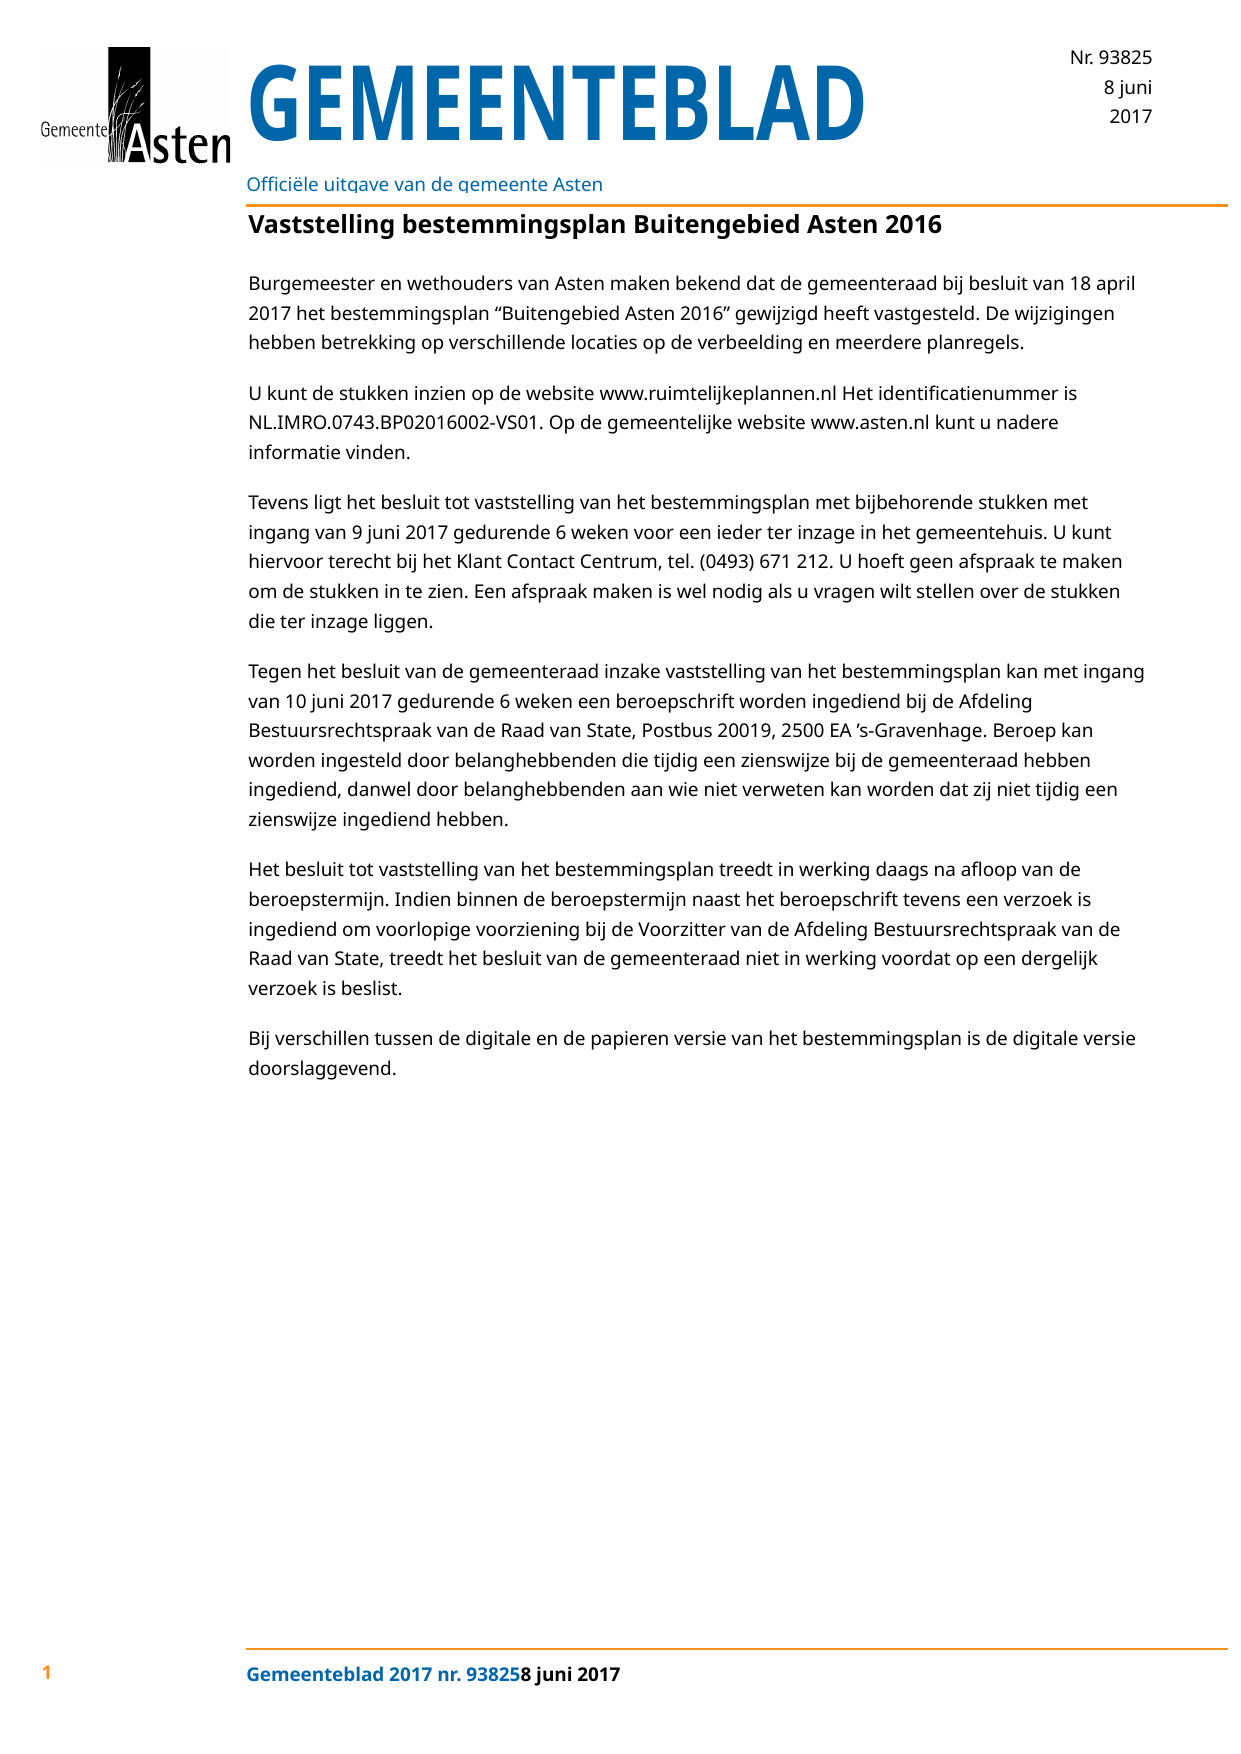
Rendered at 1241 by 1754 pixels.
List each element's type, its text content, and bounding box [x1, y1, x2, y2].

text Tegen het besluit van de gemeenteraad inzake vaststelling van het bestemmingsplan kan met ingang van 10 juni 2017 gedurende 6 weken een beroepschrift worden ingediend bij de Afdeling Bestuursrechtspraak van de Raad van State, Postbus 20019, 2500 EA ’s-Gravenhage. Beroep kan worden ingesteld door belanghebbenden die tijdig een zienswijze bij de gemeenteraad hebben ingediend, danwel door belanghebbenden aan wie niet verweten kan worden dat zij niet tijdig een zienswijze ingediend hebben. [248, 658, 1152, 832]
text Vaststelling bestemmingsplan Buitengebied Asten 2016 [248, 207, 1152, 241]
text Het besluit tot vaststelling van het bestemmingsplan treedt in werking daags na afloop van de beroepstermijn. Indien binnen de beroepstermijn naast het beroepschrift tevens een verzoek is ingediend om voorlopige voorziening bij de Voorzitter van de Afdeling Bestuursrechtspraak van de Raad van State, treedt het besluit van de gemeenteraad niet in werking voordat op een dergelijk verzoek is beslist. [248, 857, 1152, 1001]
text Bij verschillen tussen de digitale en de papieren versie van het bestemmingsplan is de digitale versie doorslaggevend. [248, 1025, 1152, 1081]
text U kunt de stukken inzien op de website www.ruimtelijkeplannen.nl Het identificatienummer is NL.IMRO.0743.BP02016002-VS01. Op de gemeentelijke website www.asten.nl kunt u nadere informatie vinden. [248, 380, 1152, 465]
text Burgemeester en wethouders van Asten maken bekend dat de gemeenteraad bij besluit van 18 april 2017 het bestemmingsplan “Buitengebied Asten 2016” gewijzigd heeft vastgesteld. De wijzigingen hebben betrekking op verschillende locaties op de verbeelding en meerdere planregels. [248, 270, 1152, 355]
text Tevens ligt het besluit tot vaststelling van het bestemmingsplan met bijbehorende stukken met ingang van 9 juni 2017 gedurende 6 weken voor een ieder ter inzage in het gemeentehuis. U kunt hiervoor terecht bij het Klant Contact Centrum, tel. (0493) 671 212. U hoeft geen afspraak te maken om de stukken in te zien. Een afspraak maken is wel nodig als u vragen wilt stellen over de stukken die ter inzage liggen. [248, 489, 1152, 633]
picture [41, 47, 231, 172]
